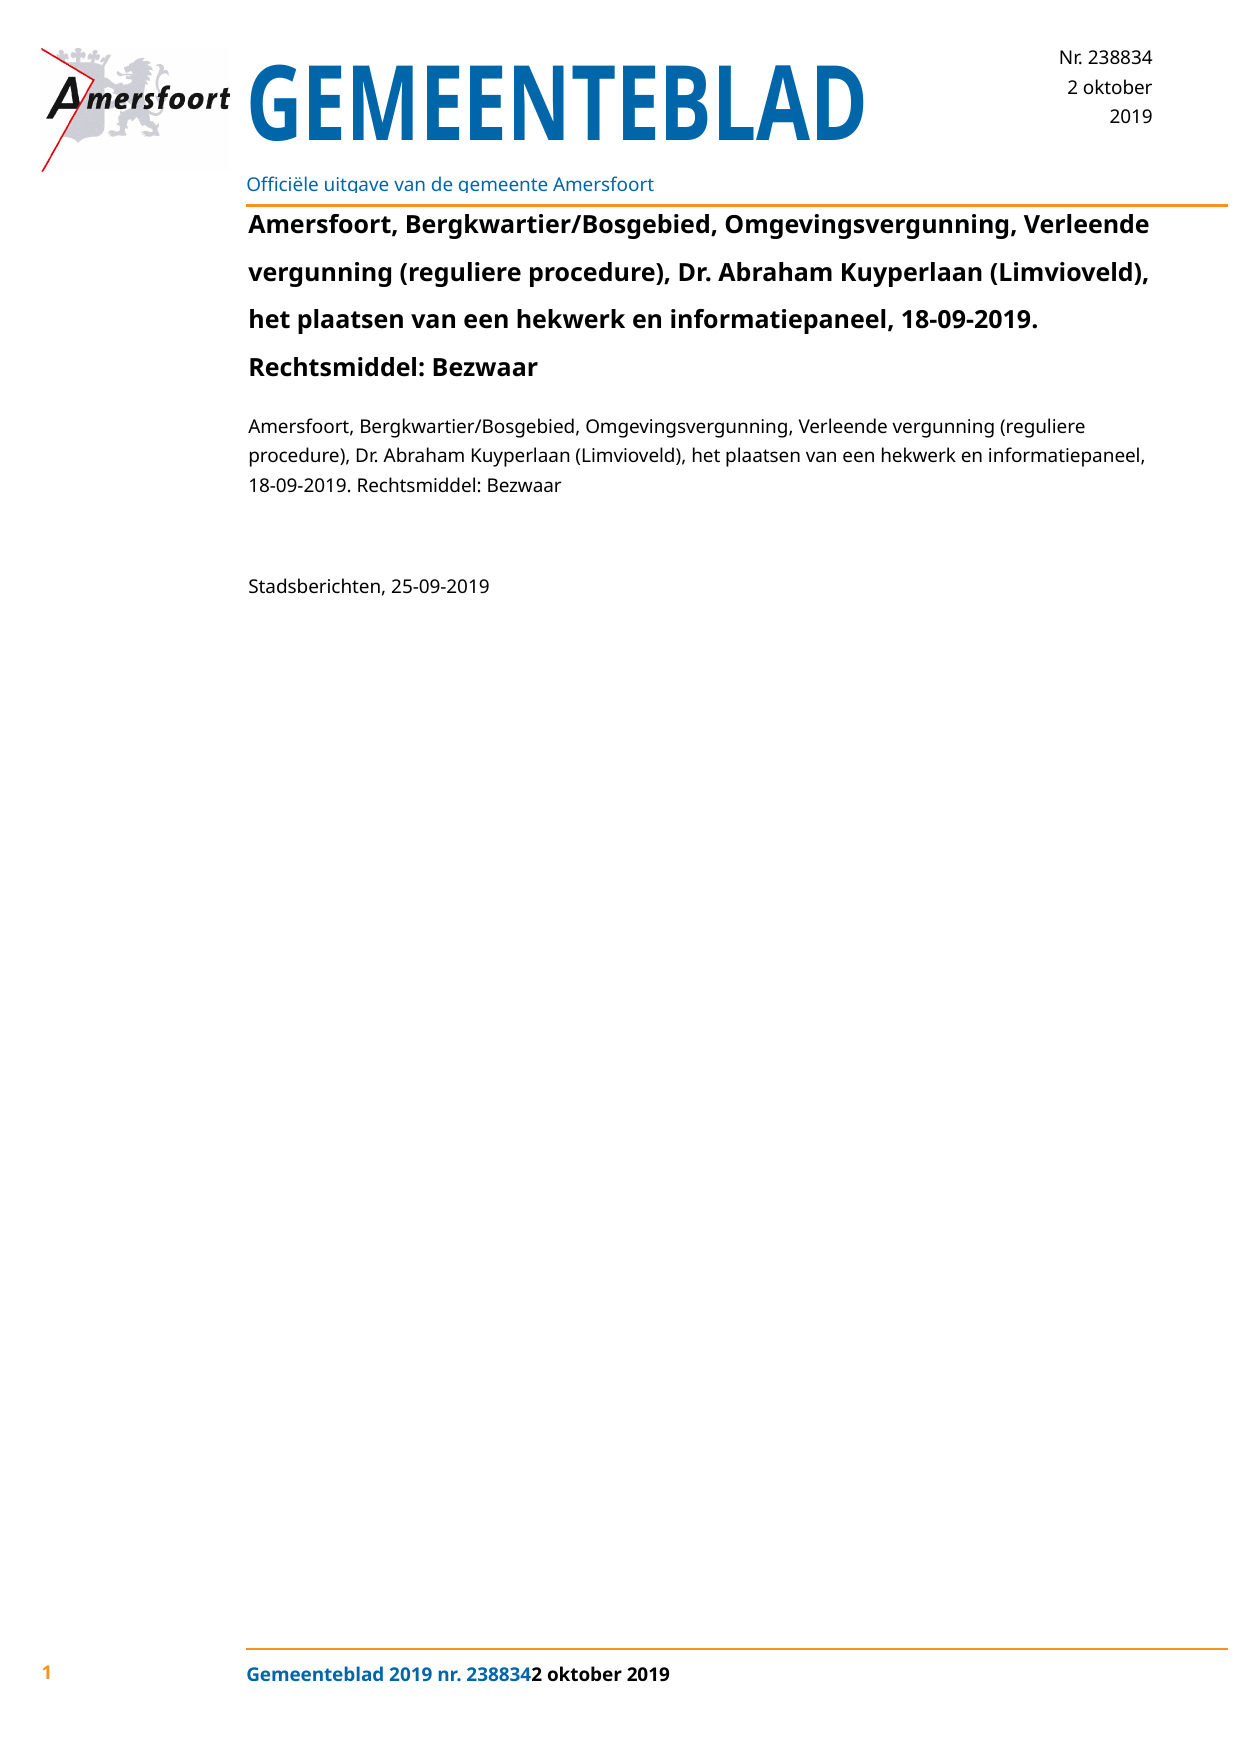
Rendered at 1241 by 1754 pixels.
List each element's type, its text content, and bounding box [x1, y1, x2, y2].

picture [41, 47, 231, 172]
text Stadsberichten, 25-09-2019 [248, 573, 1152, 599]
text Amersfoort, Bergkwartier/Bosgebied, Omgevingsvergunning, Verleende vergunning (reguliere procedure), Dr. Abraham Kuyperlaan (Limvioveld), het plaatsen van een hekwerk en informatiepaneel, 18-09-2019. Rechtsmiddel: Bezwaar [248, 413, 1152, 498]
text Amersfoort, Bergkwartier/Bosgebied, Omgevingsvergunning, Verleende vergunning (reguliere procedure), Dr. Abraham Kuyperlaan (Limvioveld), het plaatsen van een hekwerk en informatiepaneel, 18-09-2019. Rechtsmiddel: Bezwaar [248, 207, 1152, 384]
